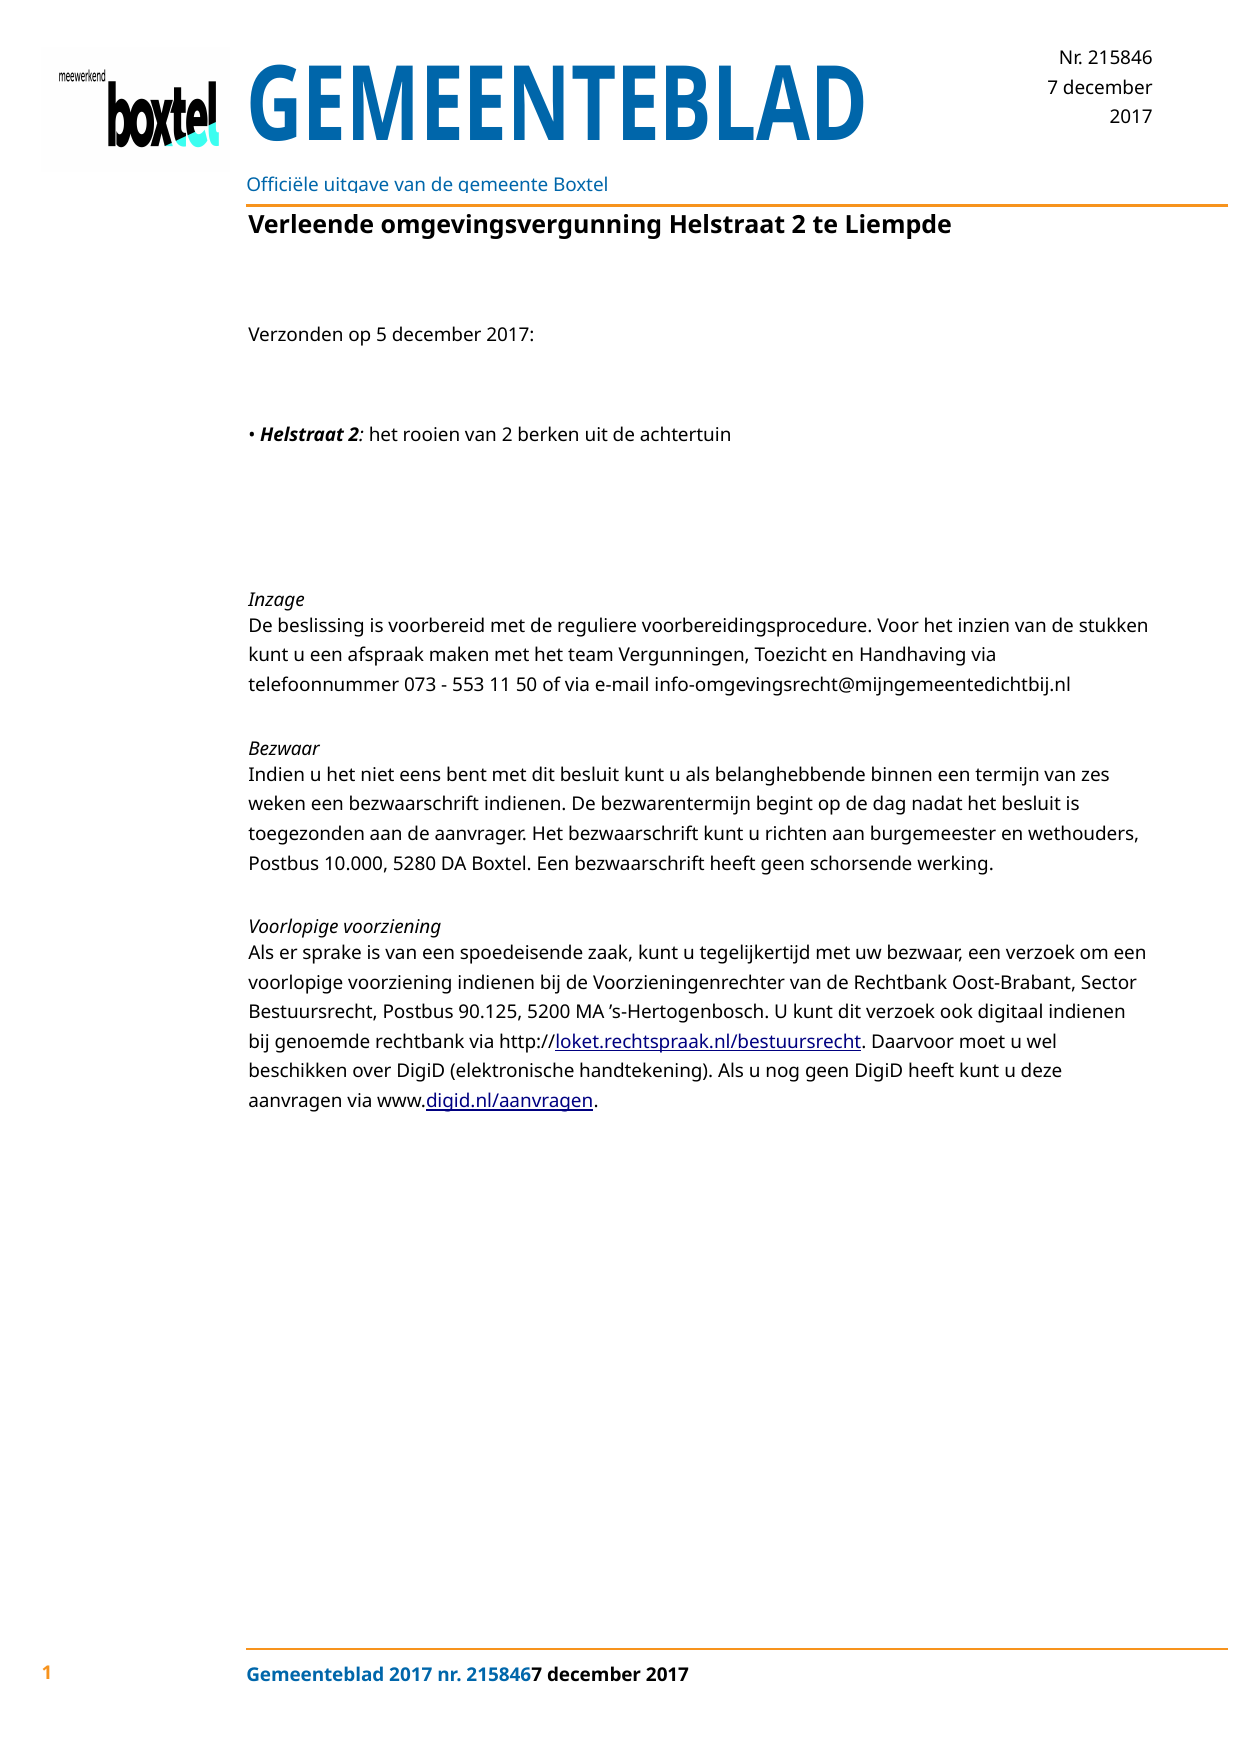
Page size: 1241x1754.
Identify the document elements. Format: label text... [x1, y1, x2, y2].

picture [41, 47, 231, 172]
text De beslissing is voorbereid met de reguliere voorbereidingsprocedure. Voor het inzien van de stukken kunt u een afspraak maken met het team Vergunningen, Toezicht en Handhaving via telefoonnummer 073 - 553 11 50 of via e-mail info-omgevingsrecht@mijngemeentedichtbij.nl [248, 612, 1152, 697]
text Indien u het niet eens bent met dit besluit kunt u als belanghebbende binnen een termijn van zes weken een bezwaarschrift indienen. De bezwarentermijn begint op de dag nadat het besluit is toegezonden aan de aanvrager. Het bezwaarschrift kunt u richten aan burgemeester en wethouders, Postbus 10.000, 5280 DA Boxtel. Een bezwaarschrift heeft geen schorsende werking. [248, 761, 1152, 875]
text Verleende omgevingsvergunning Helstraat 2 te Liempde [248, 207, 1152, 241]
text Als er sprake is van een spoedeisende zaak, kunt u tegelijkertijd met uw bezwaar, een verzoek om een voorlopige voorziening indienen bij de Voorzieningenrechter van de Rechtbank Oost-Brabant, Sector Bestuursrecht, Postbus 90.125, 5200 MA ’s-Hertogenbosch. U kunt dit verzoek ook digitaal indienen bij genoemde rechtbank via http://loket.rechtspraak.nl/bestuursrecht. Daarvoor moet u wel beschikken over DigiD (elektronische handtekening). Als u nog geen DigiD heeft kunt u deze aanvragen via www.digid.nl/aanvragen. [248, 939, 1152, 1113]
text • Helstraat 2: het rooien van 2 berken uit de achtertuin [248, 422, 1152, 447]
text Inzage [248, 586, 1152, 612]
text Bezwaar [248, 735, 1152, 761]
text Verzonden op 5 december 2017: [248, 321, 1152, 346]
text Voorlopige voorziening [248, 914, 1152, 939]
